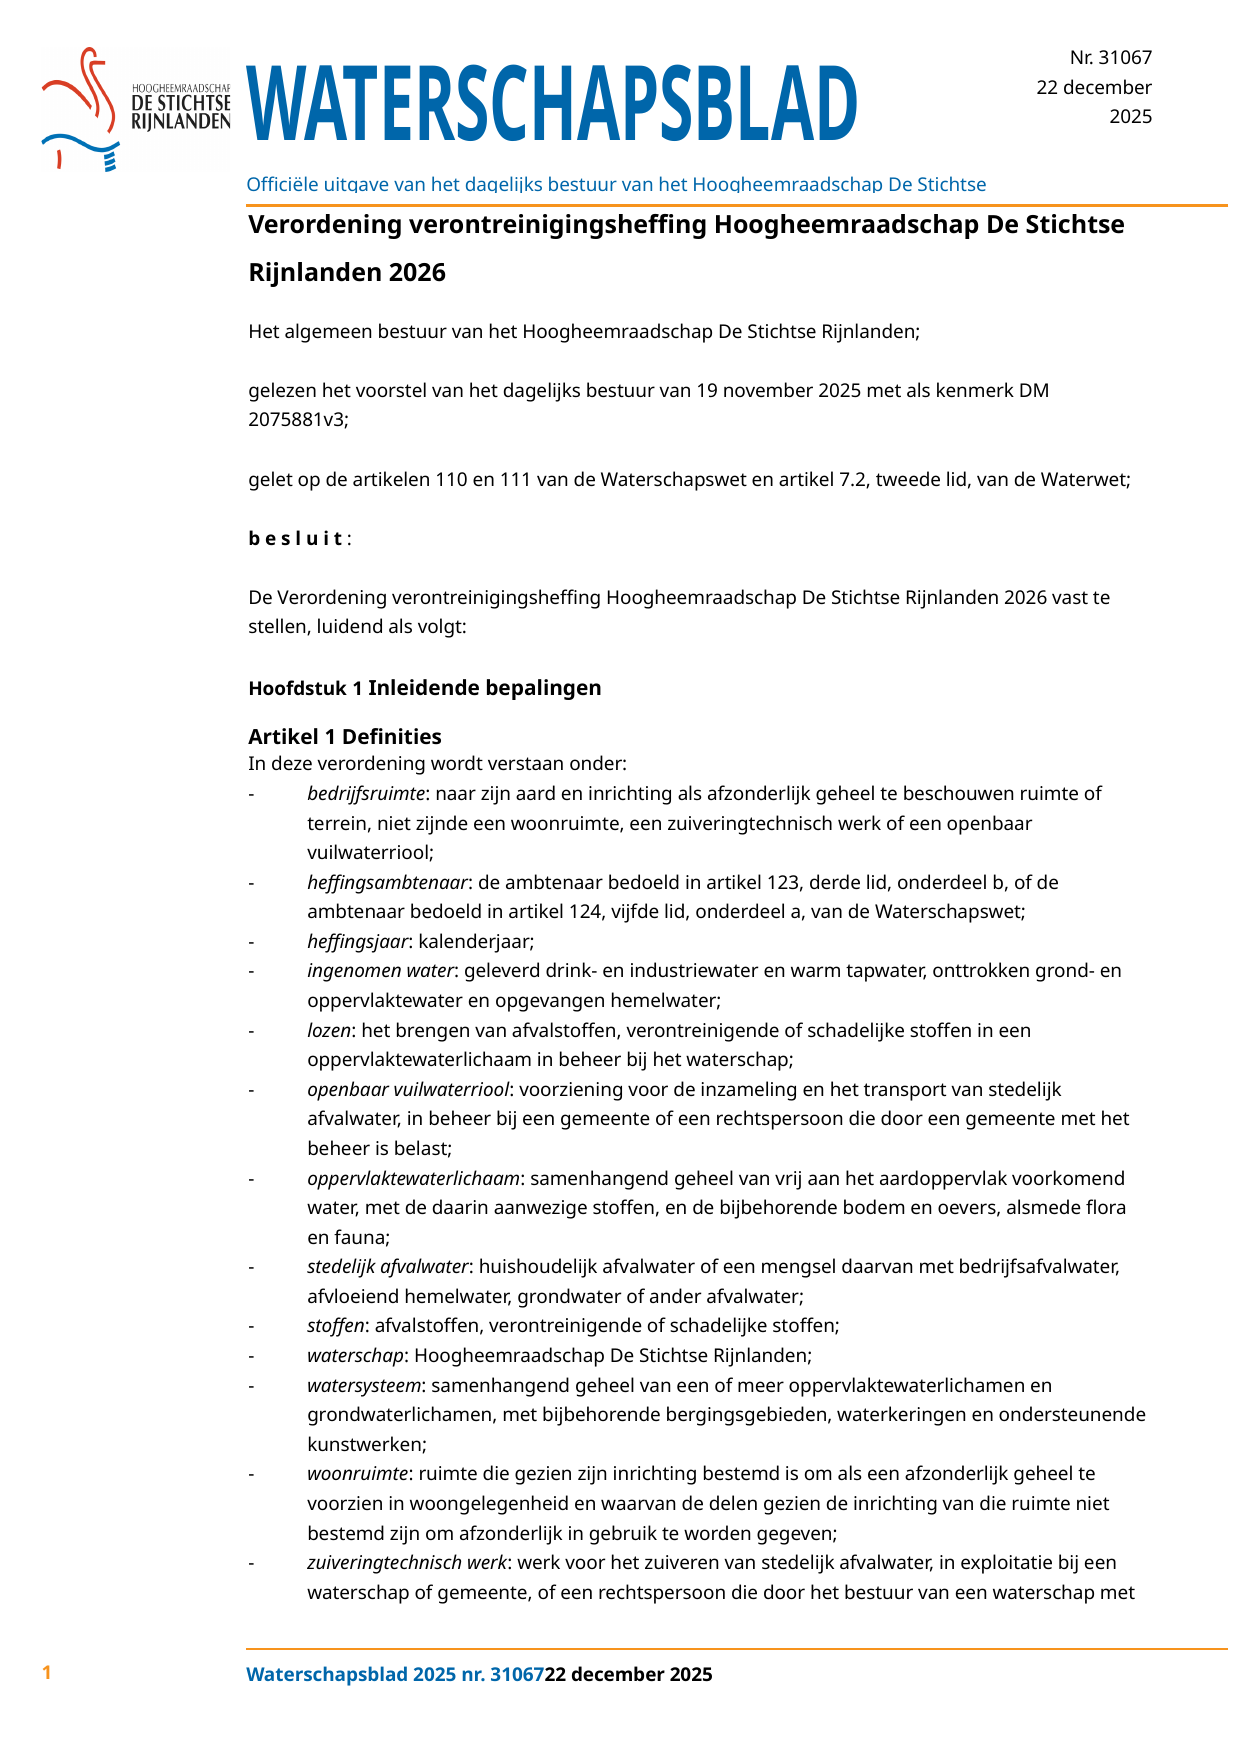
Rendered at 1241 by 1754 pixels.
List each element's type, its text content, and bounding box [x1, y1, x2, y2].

list heffingsambtenaar: de ambtenaar bedoeld in artikel 123, derde lid, onderdeel b, of de ambtenaar bedoeld in artikel 124, vijfde lid, onderdeel a, van de Waterschapswet; [248, 869, 1152, 924]
list lozen: het brengen van afvalstoffen, verontreinigende of schadelijke stoffen in een oppervlaktewaterlichaam in beheer bij het waterschap; [248, 1017, 1152, 1072]
text gelezen het voorstel van het dagelijks bestuur van 19 november 2025 met als kenmerk DM 2075881v3; [248, 377, 1152, 432]
text Verordening verontreinigingsheffing Hoogheemraadschap De Stichtse Rijnlanden 2026 [248, 207, 1152, 288]
list ingenomen water: geleverd drink- en industriewater en warm tapwater, onttrokken grond- en oppervlaktewater en opgevangen hemelwater; [248, 958, 1152, 1013]
text gelet op de artikelen 110 en 111 van de Waterschapswet en artikel 7.2, tweede lid, van de Waterwet; [248, 466, 1152, 492]
picture [41, 47, 231, 172]
list watersysteem: samenhangend geheel van een of meer oppervlaktewaterlichamen en grondwaterlichamen, met bijbehorende bergingsgebieden, waterkeringen en ondersteunende kunstwerken; [248, 1372, 1152, 1457]
list bedrijfsruimte: naar zijn aard en inrichting als afzonderlijk geheel te beschouwen ruimte of terrein, niet zijnde een woonruimte, een zuiveringtechnisch werk of een openbaar vuilwaterriool; [248, 780, 1152, 865]
list stedelijk afvalwater: huishoudelijk afvalwater of een mengsel daarvan met bedrijfsafvalwater, afvloeiend hemelwater, grondwater of ander afvalwater; [248, 1253, 1152, 1309]
list woonruimte: ruimte die gezien zijn inrichting bestemd is om als een afzonderlijk geheel te voorzien in woongelegenheid en waarvan de delen gezien de inrichting van die ruimte niet bestemd zijn om afzonderlijk in gebruik te worden gegeven; [248, 1461, 1152, 1546]
text b e s l u i t : [248, 525, 1152, 551]
list openbaar vuilwaterriool: voorziening voor de inzameling en het transport van stedelijk afvalwater, in beheer bij een gemeente of een rechtspersoon die door een gemeente met het beheer is belast; [248, 1076, 1152, 1161]
text In deze verordening wordt verstaan onder: [248, 751, 1152, 776]
list oppervlaktewaterlichaam: samenhangend geheel van vrij aan het aardoppervlak voorkomend water, met de daarin aanwezige stoffen, en de bijbehorende bodem en oevers, alsmede flora en fauna; [248, 1165, 1152, 1250]
list zuiveringtechnisch werk: werk voor het zuiveren van stedelijk afvalwater, in exploitatie bij een waterschap of gemeente, of een rechtspersoon die door het bestuur van een waterschap met [248, 1549, 1152, 1605]
text Artikel 1 Definities [248, 722, 1152, 751]
text Het algemeen bestuur van het Hoogheemraadschap De Stichtse Rijnlanden; [248, 318, 1152, 344]
text Hoofdstuk 1 Inleidende bepalingen [248, 673, 1152, 701]
list waterschap: Hoogheemraadschap De Stichtse Rijnlanden; [248, 1342, 1152, 1368]
list stoffen: afvalstoffen, verontreinigende of schadelijke stoffen; [248, 1313, 1152, 1338]
text De Verordening verontreinigingsheffing Hoogheemraadschap De Stichtse Rijnlanden 2026 vast te stellen, luidend als volgt: [248, 584, 1152, 639]
list heffingsjaar: kalenderjaar; [248, 928, 1152, 954]
